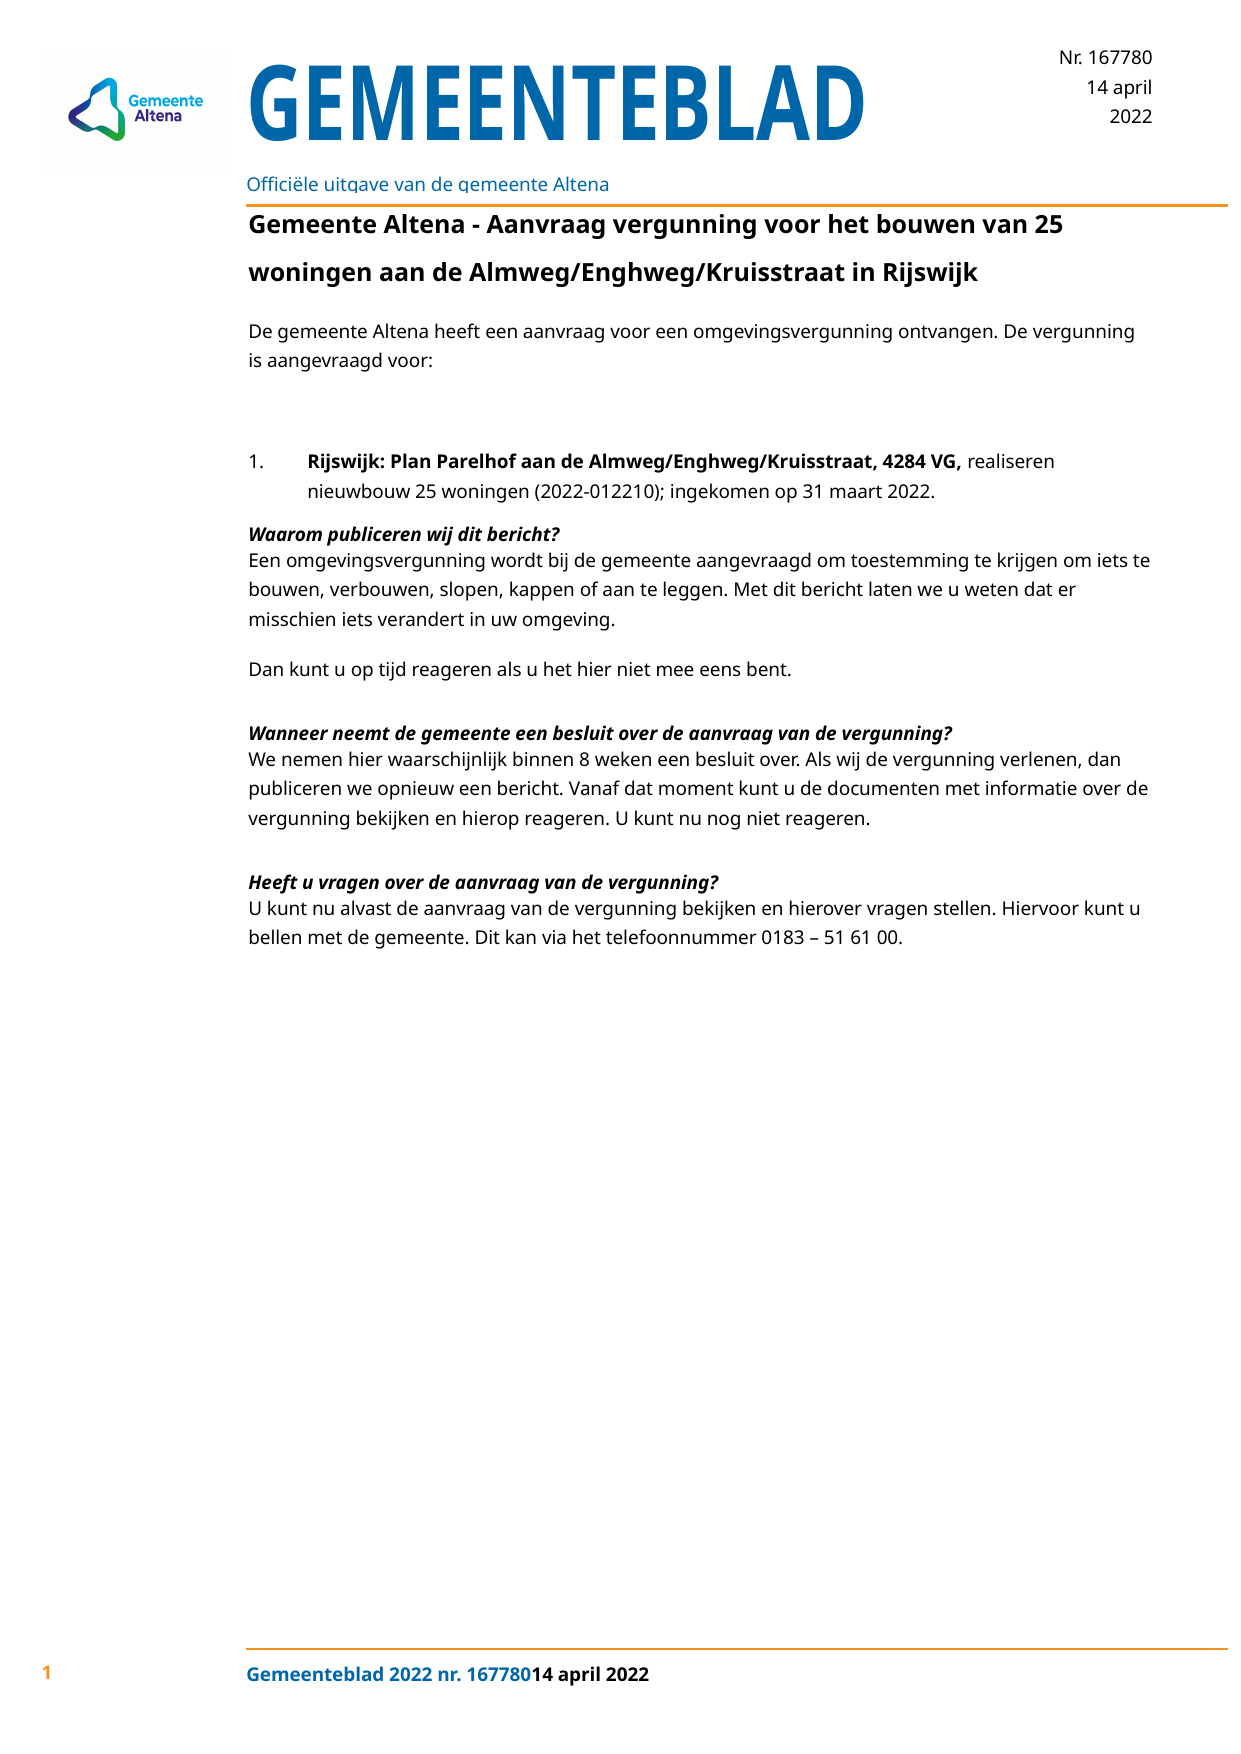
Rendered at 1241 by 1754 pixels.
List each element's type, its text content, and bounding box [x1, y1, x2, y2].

text We nemen hier waarschijnlijk binnen 8 weken een besluit over. Als wij de vergunning verlenen, dan publiceren we opnieuw een bericht. Vanaf dat moment kunt u de documenten met informatie over de vergunning bekijken en hierop reageren. U kunt nu nog niet reageren. [248, 746, 1152, 831]
text Wanneer neemt de gemeente een besluit over de aanvraag van de vergunning? [248, 720, 1152, 746]
text Gemeente Altena - Aanvraag vergunning voor het bouwen van 25 woningen aan de Almweg/Enghweg/Kruisstraat in Rijswijk [248, 207, 1152, 288]
text U kunt nu alvast de aanvraag van de vergunning bekijken en hierover vragen stellen. Hiervoor kunt u bellen met de gemeente. Dit kan via het telefoonnummer 0183 – 51 61 00. [248, 895, 1152, 950]
text Een omgevingsvergunning wordt bij de gemeente aangevraagd om toestemming te krijgen om iets te bouwen, verbouwen, slopen, kappen of aan te leggen. Met dit bericht laten we u weten dat er misschien iets verandert in uw omgeving. [248, 547, 1152, 632]
list Rijswijk: Plan Parelhof aan de Almweg/Enghweg/Kruisstraat, 4284 VG, realiseren nieuwbouw 25 woningen (2022-012210); ingekomen op 31 maart 2022. [248, 448, 1152, 504]
text Dan kunt u op tijd reageren als u het hier niet mee eens bent. [248, 656, 1152, 682]
text De gemeente Altena heeft een aanvraag voor een omgevingsvergunning ontvangen. De vergunning is aangevraagd voor: [248, 318, 1152, 373]
text Waarom publiceren wij dit bericht? [248, 521, 1152, 547]
picture [41, 47, 231, 172]
text Heeft u vragen over de aanvraag van de vergunning? [248, 869, 1152, 895]
